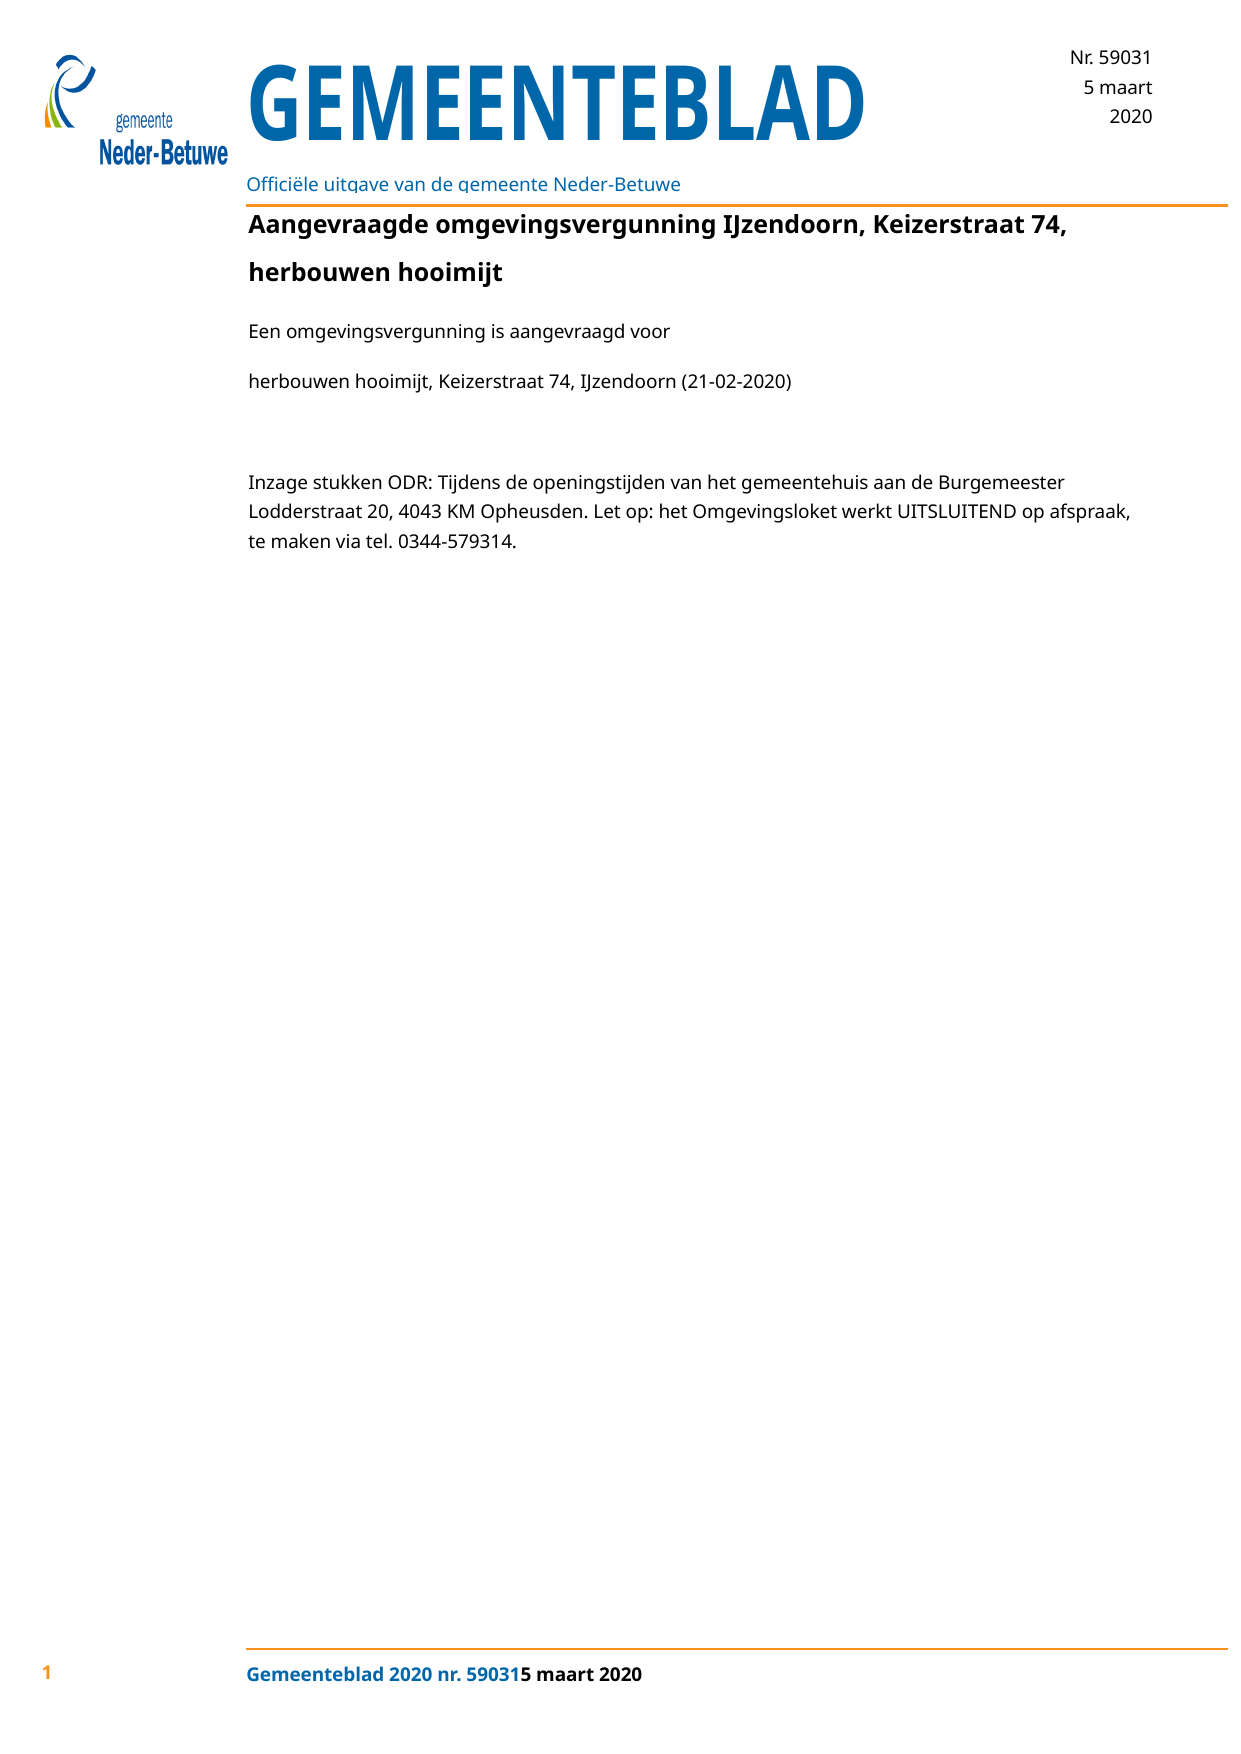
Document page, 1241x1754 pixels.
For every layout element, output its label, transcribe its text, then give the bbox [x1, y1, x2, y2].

text herbouwen hooimijt, Keizerstraat 74, IJzendoorn (21-02-2020) [248, 368, 1152, 394]
text Een omgevingsvergunning is aangevraagd voor [248, 318, 1152, 344]
text Inzage stukken ODR: Tijdens de openingstijden van het gemeentehuis aan de Burgemeester Lodderstraat 20, 4043 KM Opheusden. Let op: het Omgevingsloket werkt UITSLUITEND op afspraak, te maken via tel. 0344-579314. [248, 469, 1152, 554]
text Aangevraagde omgevingsvergunning IJzendoorn, Keizerstraat 74, herbouwen hooimijt [248, 207, 1152, 288]
picture [41, 47, 231, 172]
